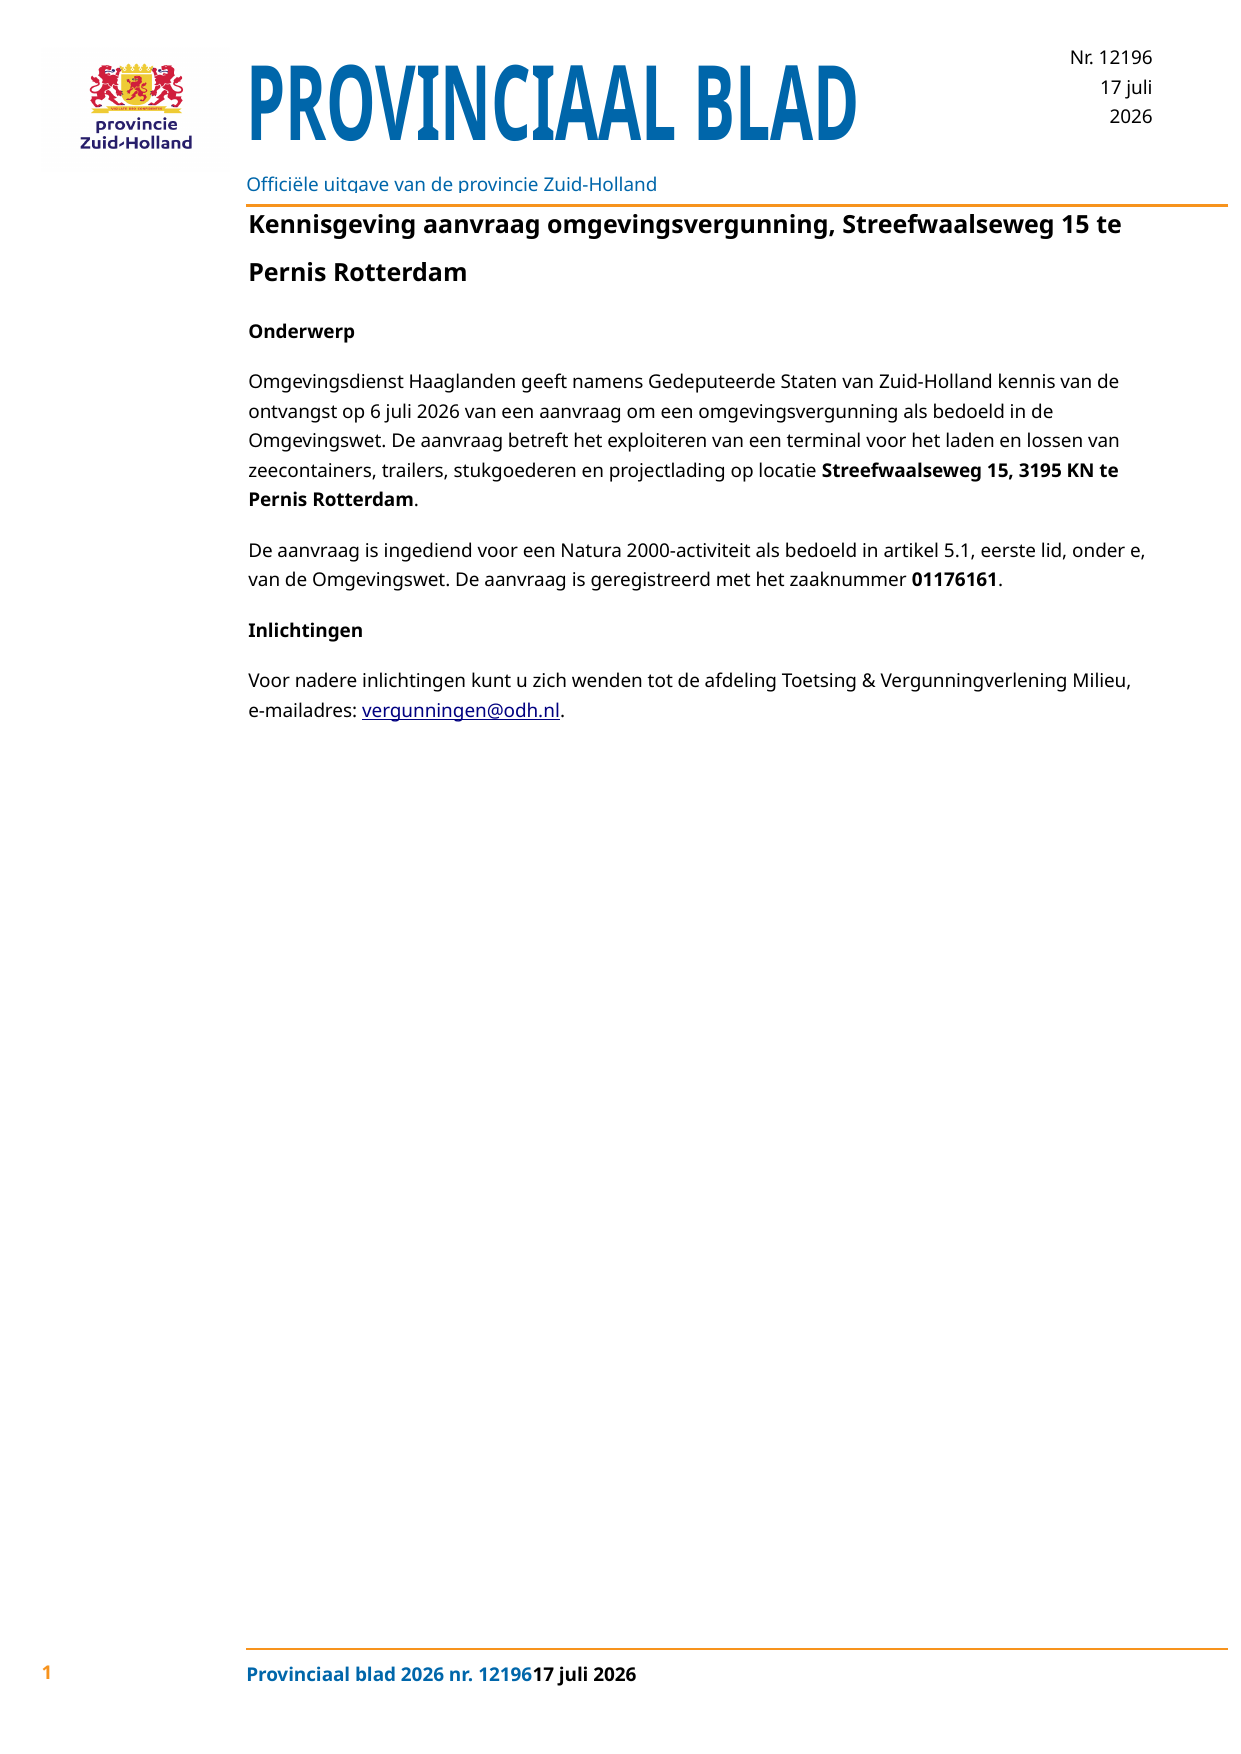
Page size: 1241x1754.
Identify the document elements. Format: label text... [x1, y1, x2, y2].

text Onderwerp [248, 318, 1152, 344]
text Omgevingsdienst Haaglanden geeft namens Gedeputeerde Staten van Zuid-Holland kennis van de ontvangst op 6 juli 2026 van een aanvraag om een omgevingsvergunning als bedoeld in de Omgevingswet. De aanvraag betreft het exploiteren van een terminal voor het laden en lossen van zeecontainers, trailers, stukgoederen en projectlading op locatie Streefwaalseweg 15, 3195 KN te Pernis Rotterdam. [248, 368, 1152, 512]
text Inlichtingen [248, 617, 1152, 643]
text Voor nadere inlichtingen kunt u zich wenden tot de afdeling Toetsing & Vergunningverlening Milieu, e-mailadres: vergunningen@odh.nl. [248, 667, 1152, 723]
picture [41, 47, 231, 172]
text De aanvraag is ingediend voor een Natura 2000-activiteit als bedoeld in artikel 5.1, eerste lid, onder e, van de Omgevingswet. De aanvraag is geregistreerd met het zaaknummer 01176161. [248, 537, 1152, 592]
text Kennisgeving aanvraag omgevingsvergunning, Streefwaalseweg 15 te Pernis Rotterdam [248, 207, 1152, 288]
